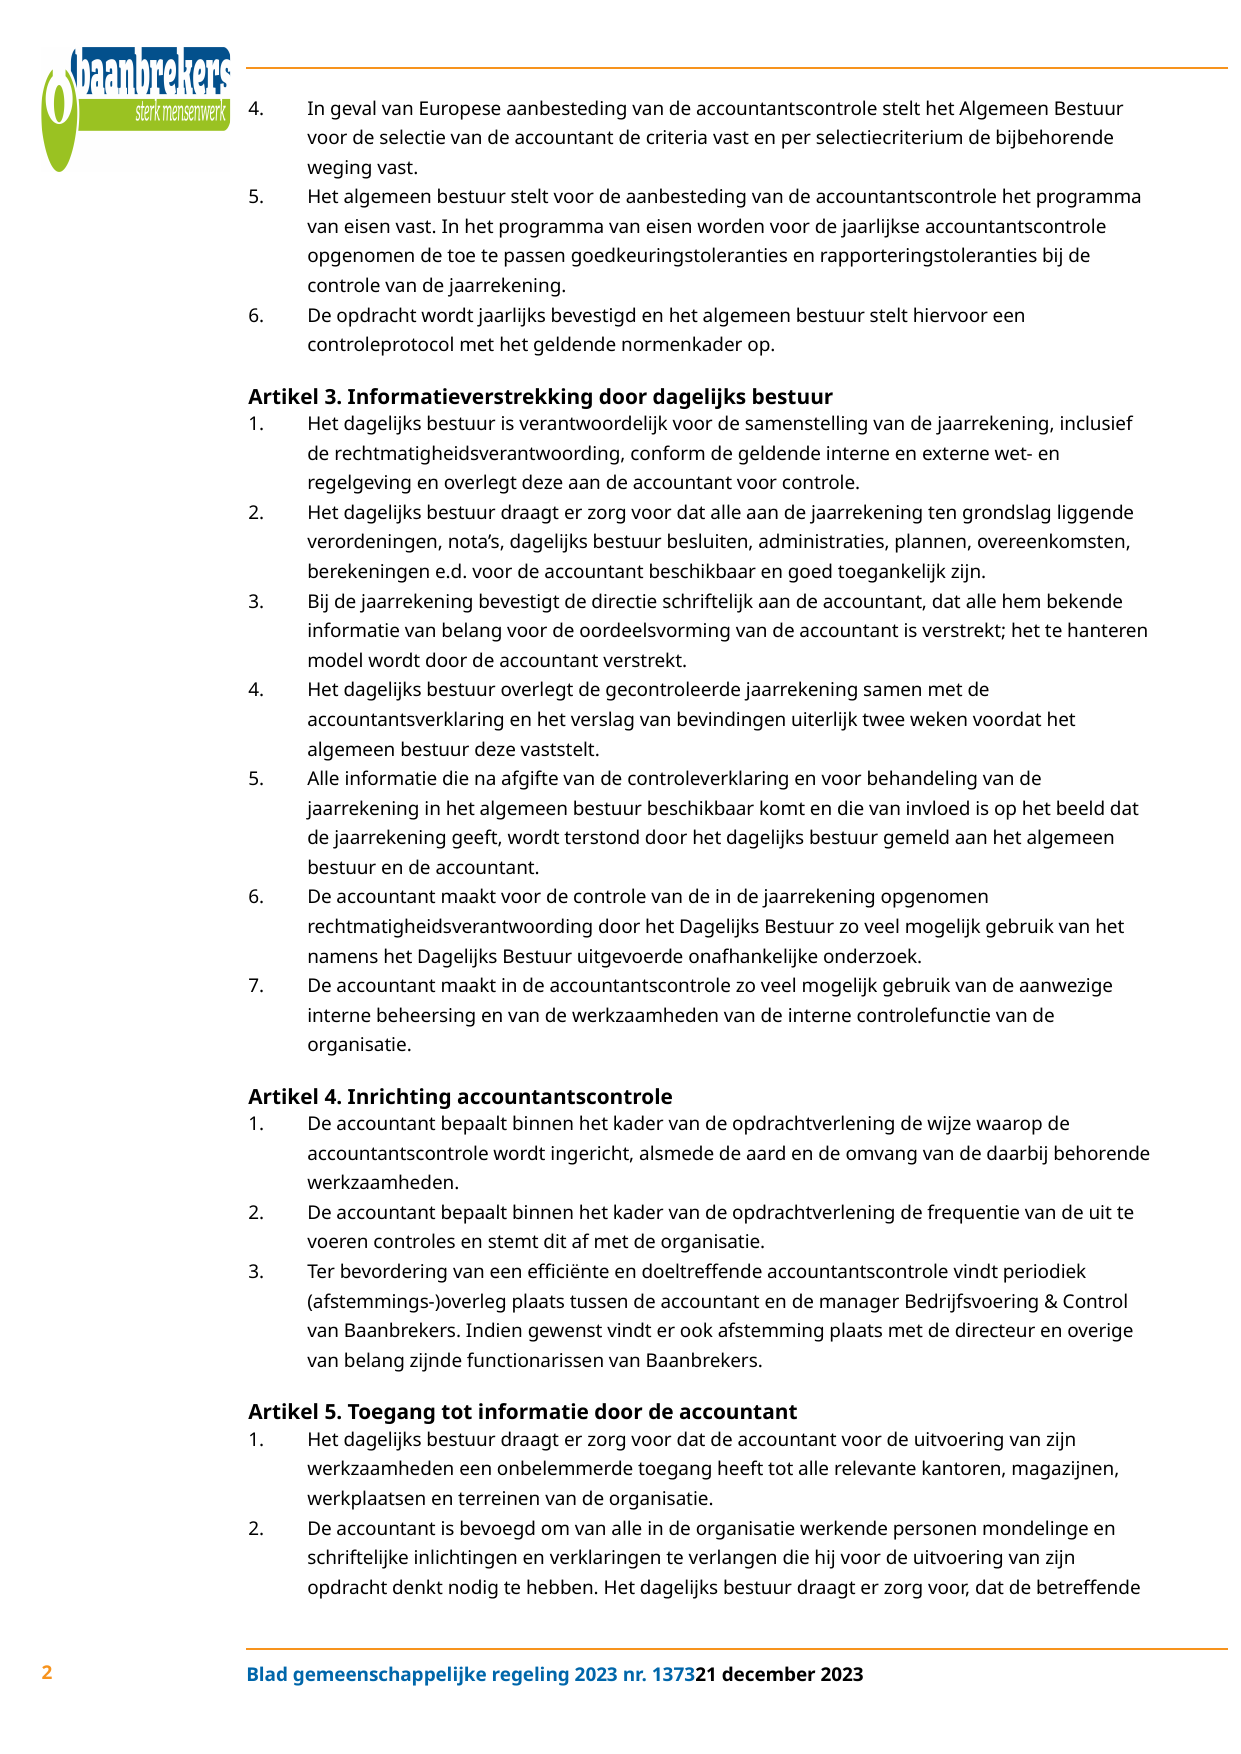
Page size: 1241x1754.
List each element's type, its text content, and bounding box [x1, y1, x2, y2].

list De accountant bepaalt binnen het kader van de opdrachtverlening de frequentie van de uit te voeren controles en stemt dit af met de organisatie. [248, 1199, 1152, 1254]
list Het dagelijks bestuur is verantwoordelijk voor de samenstelling van de jaarrekening, inclusief de rechtmatigheidsverantwoording, conform de geldende interne en externe wet- en regelgeving en overlegt deze aan de accountant voor controle. [248, 410, 1152, 495]
list De accountant bepaalt binnen het kader van de opdrachtverlening de wijze waarop de accountantscontrole wordt ingericht, alsmede de aard en de omvang van de daarbij behorende werkzaamheden. [248, 1110, 1152, 1195]
list De accountant is bevoegd om van alle in de organisatie werkende personen mondelinge en schriftelijke inlichtingen en verklaringen te verlangen die hij voor de uitvoering van zijn opdracht denkt nodig te hebben. Het dagelijks bestuur draagt er zorg voor, dat de betreffende [248, 1515, 1152, 1599]
list De accountant maakt voor de controle van de in de jaarrekening opgenomen rechtmatigheidsverantwoording door het Dagelijks Bestuur zo veel mogelijk gebruik van het namens het Dagelijks Bestuur uitgevoerde onafhankelijke onderzoek. [248, 884, 1152, 968]
list Ter bevordering van een efficiënte en doeltreffende accountantscontrole vindt periodiek (afstemmings-)overleg plaats tussen de accountant en de manager Bedrijfsvoering & Control van Baanbrekers. Indien gewenst vindt er ook afstemming plaats met de directeur en overige van belang zijnde functionarissen van Baanbrekers. [248, 1258, 1152, 1373]
list Bij de jaarrekening bevestigt de directie schriftelijk aan de accountant, dat alle hem bekende informatie van belang voor de oordeelsvorming van de accountant is verstrekt; het te hanteren model wordt door de accountant verstrekt. [248, 588, 1152, 673]
list Het dagelijks bestuur draagt er zorg voor dat alle aan de jaarrekening ten grondslag liggende verordeningen, nota’s, dagelijks bestuur besluiten, administraties, plannen, overeenkomsten, berekeningen e.d. voor de accountant beschikbaar en goed toegankelijk zijn. [248, 499, 1152, 584]
list Het dagelijks bestuur draagt er zorg voor dat de accountant voor de uitvoering van zijn werkzaamheden een onbelemmerde toegang heeft tot alle relevante kantoren, magazijnen, werkplaatsen en terreinen van de organisatie. [248, 1426, 1152, 1511]
list Het dagelijks bestuur overlegt de gecontroleerde jaarrekening samen met de accountantsverklaring en het verslag van bevindingen uiterlijk twee weken voordat het algemeen bestuur deze vaststelt. [248, 677, 1152, 761]
list De accountant maakt in de accountantscontrole zo veel mogelijk gebruik van de aanwezige interne beheersing en van de werkzaamheden van de interne controlefunctie van de organisatie. [248, 972, 1152, 1057]
list Het algemeen bestuur stelt voor de aanbesteding van de accountantscontrole het programma van eisen vast. In het programma van eisen worden voor de jaarlijkse accountantscontrole opgenomen de toe te passen goedkeuringstoleranties en rapporteringstoleranties bij de controle van de jaarrekening. [248, 183, 1152, 298]
text Artikel 5. Toegang tot informatie door de accountant [248, 1397, 1152, 1426]
picture [41, 47, 231, 172]
list De opdracht wordt jaarlijks bevestigd en het algemeen bestuur stelt hiervoor een controleprotocol met het geldende normenkader op. [248, 302, 1152, 357]
list Alle informatie die na afgifte van de controleverklaring en voor behandeling van de jaarrekening in het algemeen bestuur beschikbaar komt en die van invloed is op het beeld dat de jaarrekening geeft, wordt terstond door het dagelijks bestuur gemeld aan het algemeen bestuur en de accountant. [248, 765, 1152, 880]
text Artikel 3. Informatieverstrekking door dagelijks bestuur [248, 382, 1152, 410]
list In geval van Europese aanbesteding van de accountantscontrole stelt het Algemeen Bestuur voor de selectie van de accountant de criteria vast en per selectiecriterium de bijbehorende weging vast. [248, 95, 1152, 180]
text Artikel 4. Inrichting accountantscontrole [248, 1082, 1152, 1110]
